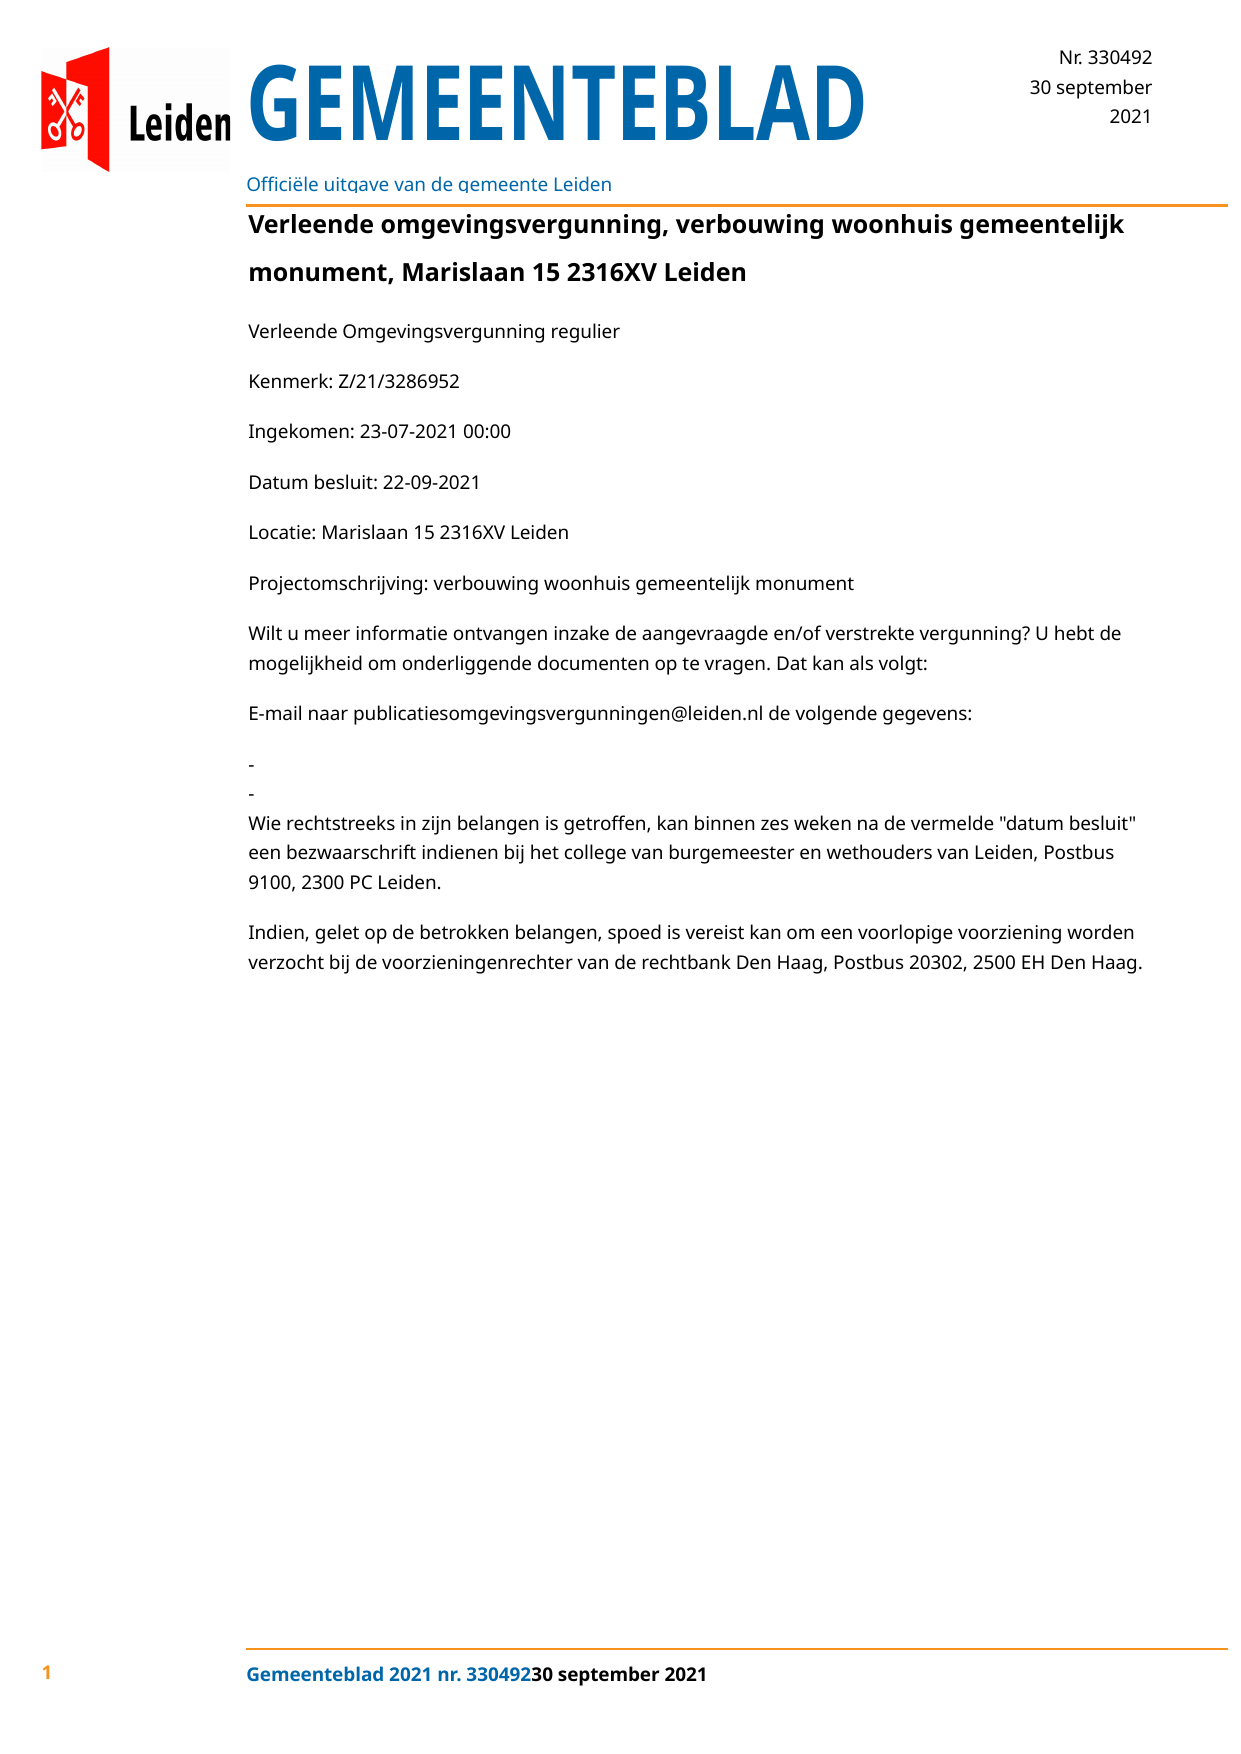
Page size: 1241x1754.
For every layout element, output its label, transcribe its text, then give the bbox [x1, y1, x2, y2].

text Verleende omgevingsvergunning, verbouwing woonhuis gemeentelijk monument, Marislaan 15 2316XV Leiden [248, 207, 1152, 288]
text Wie rechtstreeks in zijn belangen is getroffen, kan binnen zes weken na de vermelde "datum besluit" een bezwaarschrift indienen bij het college van burgemeester en wethouders van Leiden, Postbus 9100, 2300 PC Leiden. [248, 810, 1152, 895]
text E-mail naar publicatiesomgevingsvergunningen@leiden.nl de volgende gegevens: [248, 700, 1152, 726]
text Indien, gelet op de betrokken belangen, spoed is vereist kan om een voorlopige voorziening worden verzocht bij de voorzieningenrechter van de rechtbank Den Haag, Postbus 20302, 2500 EH Den Haag. [248, 919, 1152, 975]
text Projectomschrijving: verbouwing woonhuis gemeentelijk monument [248, 570, 1152, 596]
text Verleende Omgevingsvergunning regulier [248, 318, 1152, 344]
text Ingekomen: 23-07-2021 00:00 [248, 419, 1152, 444]
text Locatie: Marislaan 15 2316XV Leiden [248, 519, 1152, 545]
text Wilt u meer informatie ontvangen inzake de aangevraagde en/of verstrekte vergunning? U hebt de mogelijkheid om onderliggende documenten op te vragen. Dat kan als volgt: [248, 620, 1152, 676]
picture [41, 47, 231, 172]
text Datum besluit: 22-09-2021 [248, 469, 1152, 495]
text Kenmerk: Z/21/3286952 [248, 368, 1152, 394]
